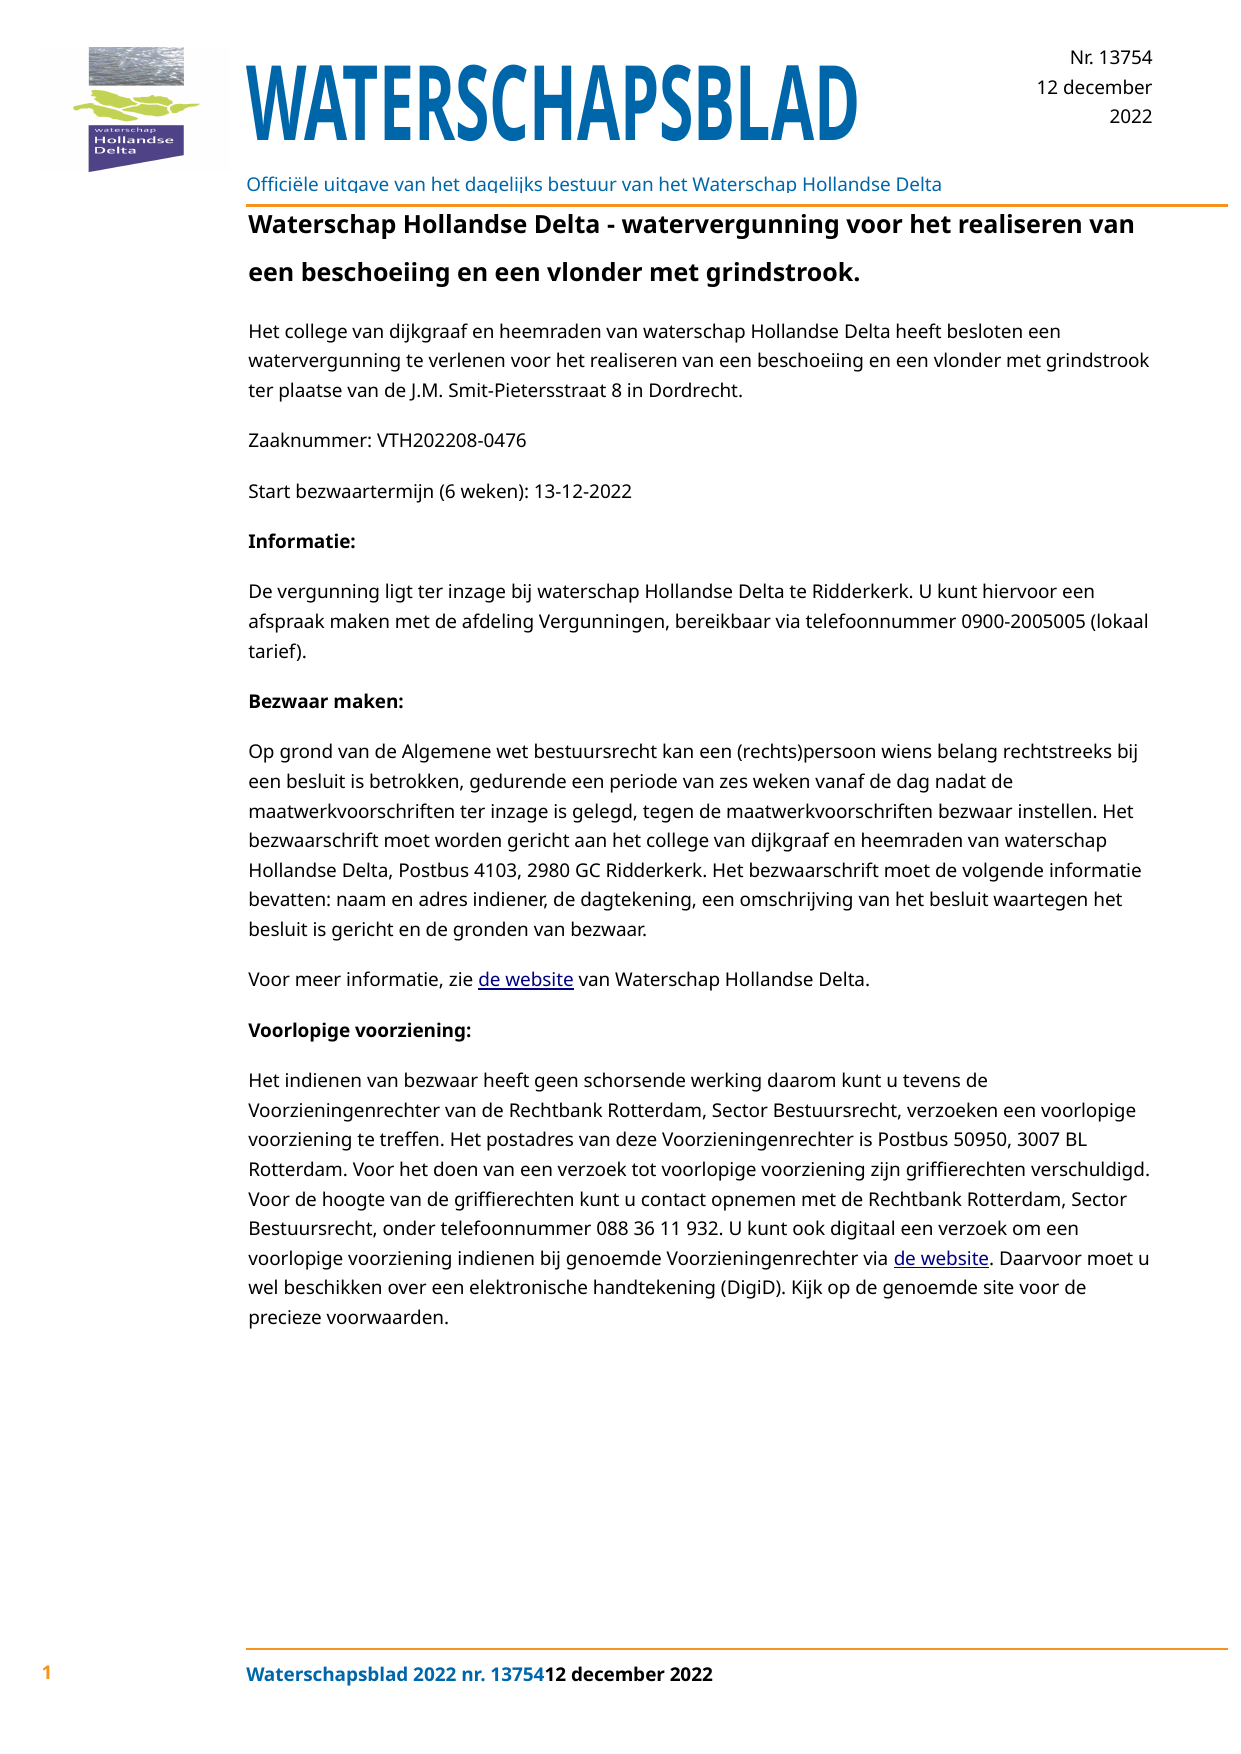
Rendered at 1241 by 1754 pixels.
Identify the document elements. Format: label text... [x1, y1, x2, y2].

text Start bezwaartermijn (6 weken): 13-12-2022 [248, 478, 1152, 504]
text Waterschap Hollandse Delta - watervergunning voor het realiseren van een beschoeiing en een vlonder met grindstrook. [248, 207, 1152, 288]
text De vergunning ligt ter inzage bij waterschap Hollandse Delta te Ridderkerk. U kunt hiervoor een afspraak maken met de afdeling Vergunningen, bereikbaar via telefoonnummer 0900-2005005 (lokaal tarief). [248, 579, 1152, 664]
text Bezwaar maken: [248, 688, 1152, 714]
text Zaaknummer: VTH202208-0476 [248, 427, 1152, 453]
text Voorlopige voorziening: [248, 1017, 1152, 1043]
text Het college van dijkgraaf en heemraden van waterschap Hollandse Delta heeft besloten een watervergunning te verlenen voor het realiseren van een beschoeiing en een vlonder met grindstrook ter plaatse van de J.M. Smit-Pietersstraat 8 in Dordrecht. [248, 318, 1152, 403]
picture [41, 47, 231, 172]
text Op grond van de Algemene wet bestuursrecht kan een (rechts)persoon wiens belang rechtstreeks bij een besluit is betrokken, gedurende een periode van zes weken vanaf de dag nadat de maatwerkvoorschriften ter inzage is gelegd, tegen de maatwerkvoorschriften bezwaar instellen. Het bezwaarschrift moet worden gericht aan het college van dijkgraaf en heemraden van waterschap Hollandse Delta, Postbus 4103, 2980 GC Ridderkerk. Het bezwaarschrift moet de volgende informatie bevatten: naam en adres indiener, de dagtekening, een omschrijving van het besluit waartegen het besluit is gericht en de gronden van bezwaar. [248, 739, 1152, 942]
text Informatie: [248, 528, 1152, 554]
text Voor meer informatie, zie de website van Waterschap Hollandse Delta. [248, 967, 1152, 992]
text Het indienen van bezwaar heeft geen schorsende werking daarom kunt u tevens de Voorzieningenrechter van de Rechtbank Rotterdam, Sector Bestuursrecht, verzoeken een voorlopige voorziening te treffen. Het postadres van deze Voorzieningenrechter is Postbus 50950, 3007 BL Rotterdam. Voor het doen van een verzoek tot voorlopige voorziening zijn griffierechten verschuldigd. Voor de hoogte van de griffierechten kunt u contact opnemen met de Rechtbank Rotterdam, Sector Bestuursrecht, onder telefoonnummer 088 36 11 932. U kunt ook digitaal een verzoek om een voorlopige voorziening indienen bij genoemde Voorzieningenrechter via de website. Daarvoor moet u wel beschikken over een elektronische handtekening (DigiD). Kijk op de genoemde site voor de precieze voorwaarden. [248, 1067, 1152, 1330]
